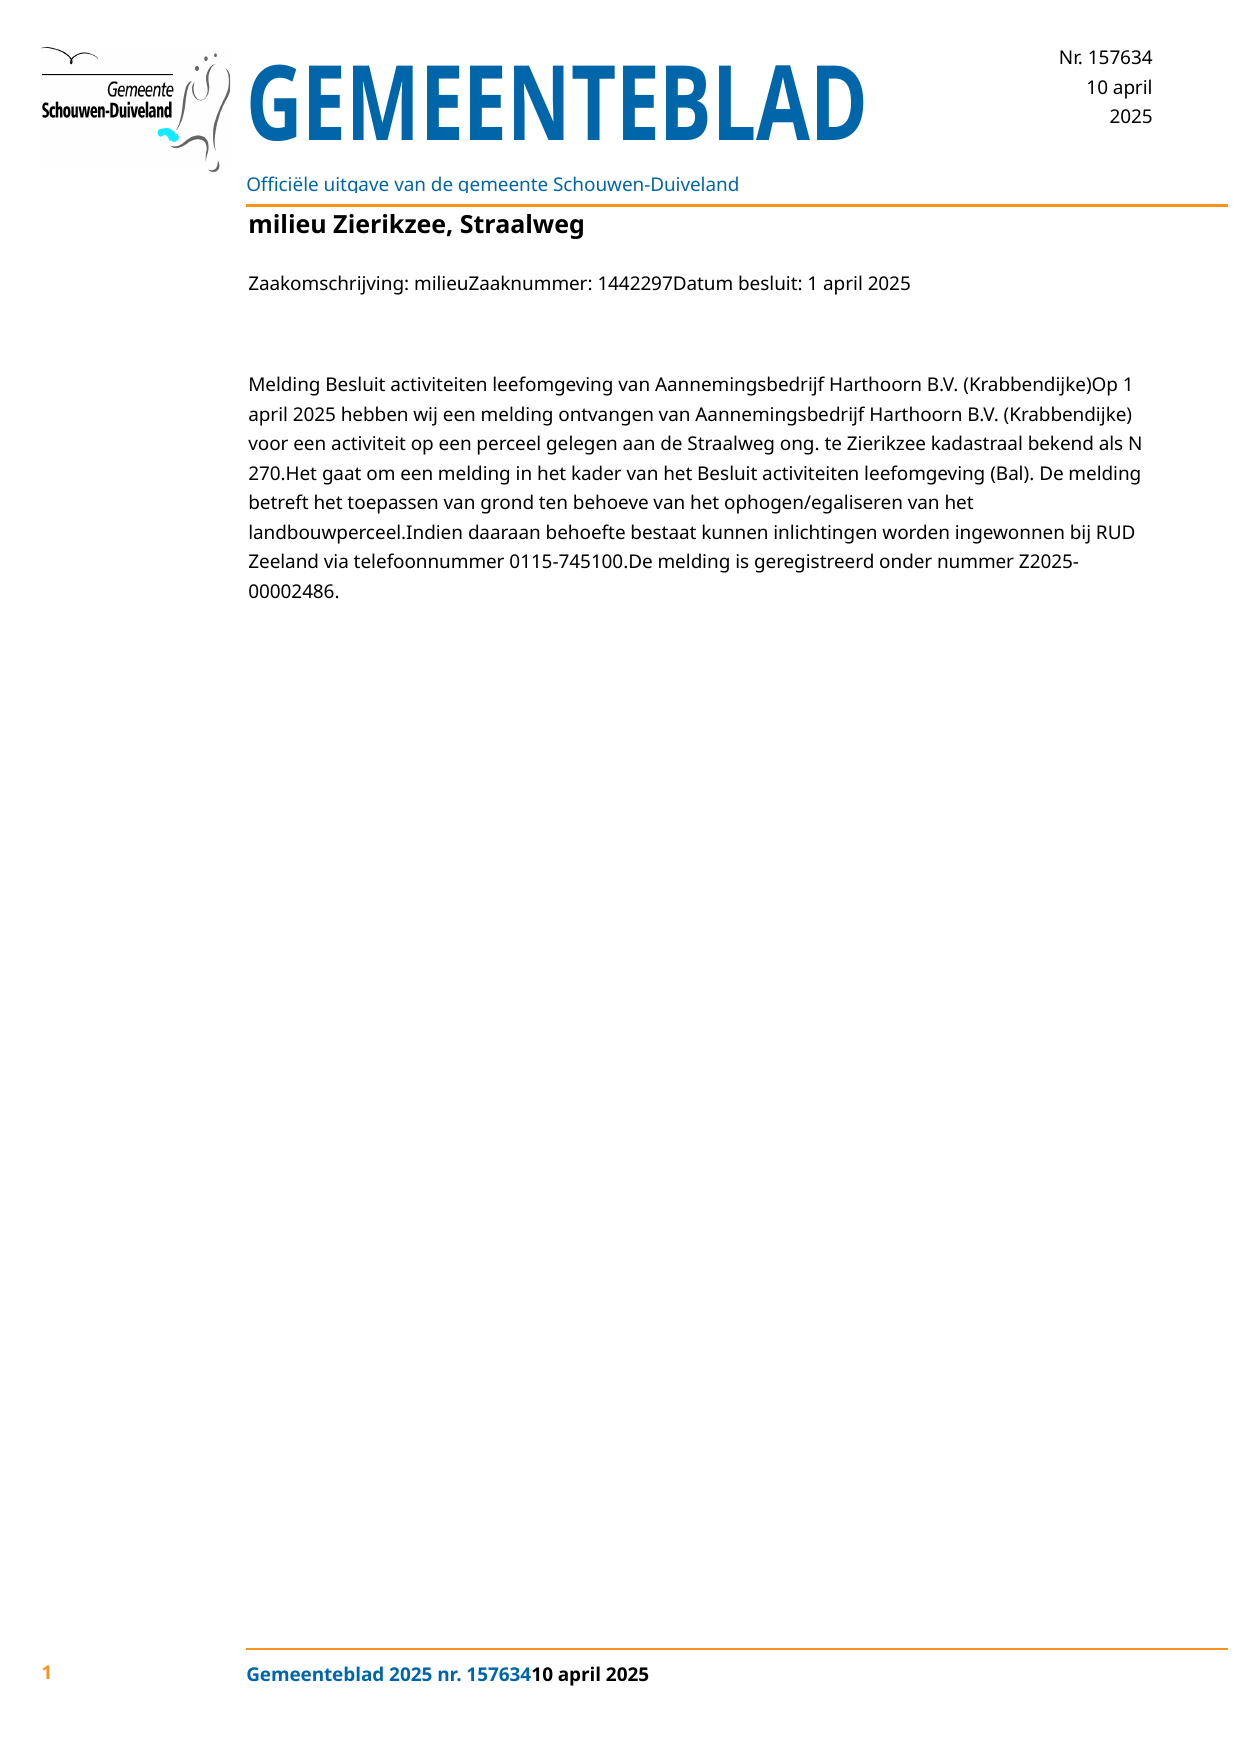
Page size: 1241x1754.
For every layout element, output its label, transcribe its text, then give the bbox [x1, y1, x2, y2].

text Melding Besluit activiteiten leefomgeving van Aannemingsbedrijf Harthoorn B.V. (Krabbendijke)Op 1 april 2025 hebben wij een melding ontvangen van Aannemingsbedrijf Harthoorn B.V. (Krabbendijke) voor een activiteit op een perceel gelegen aan de Straalweg ong. te Zierikzee kadastraal bekend als N 270.Het gaat om een melding in het kader van het Besluit activiteiten leefomgeving (Bal). De melding betreft het toepassen van grond ten behoeve van het ophogen/egaliseren van het landbouwperceel.Indien daaraan behoefte bestaat kunnen inlichtingen worden ingewonnen bij RUD Zeeland via telefoonnummer 0115-745100.De melding is geregistreerd onder nummer Z2025-00002486. [248, 371, 1152, 604]
text Zaakomschrijving: milieuZaaknummer: 1442297Datum besluit: 1 april 2025 [248, 270, 1152, 296]
text milieu Zierikzee, Straalweg [248, 207, 1152, 241]
picture [41, 47, 231, 172]
